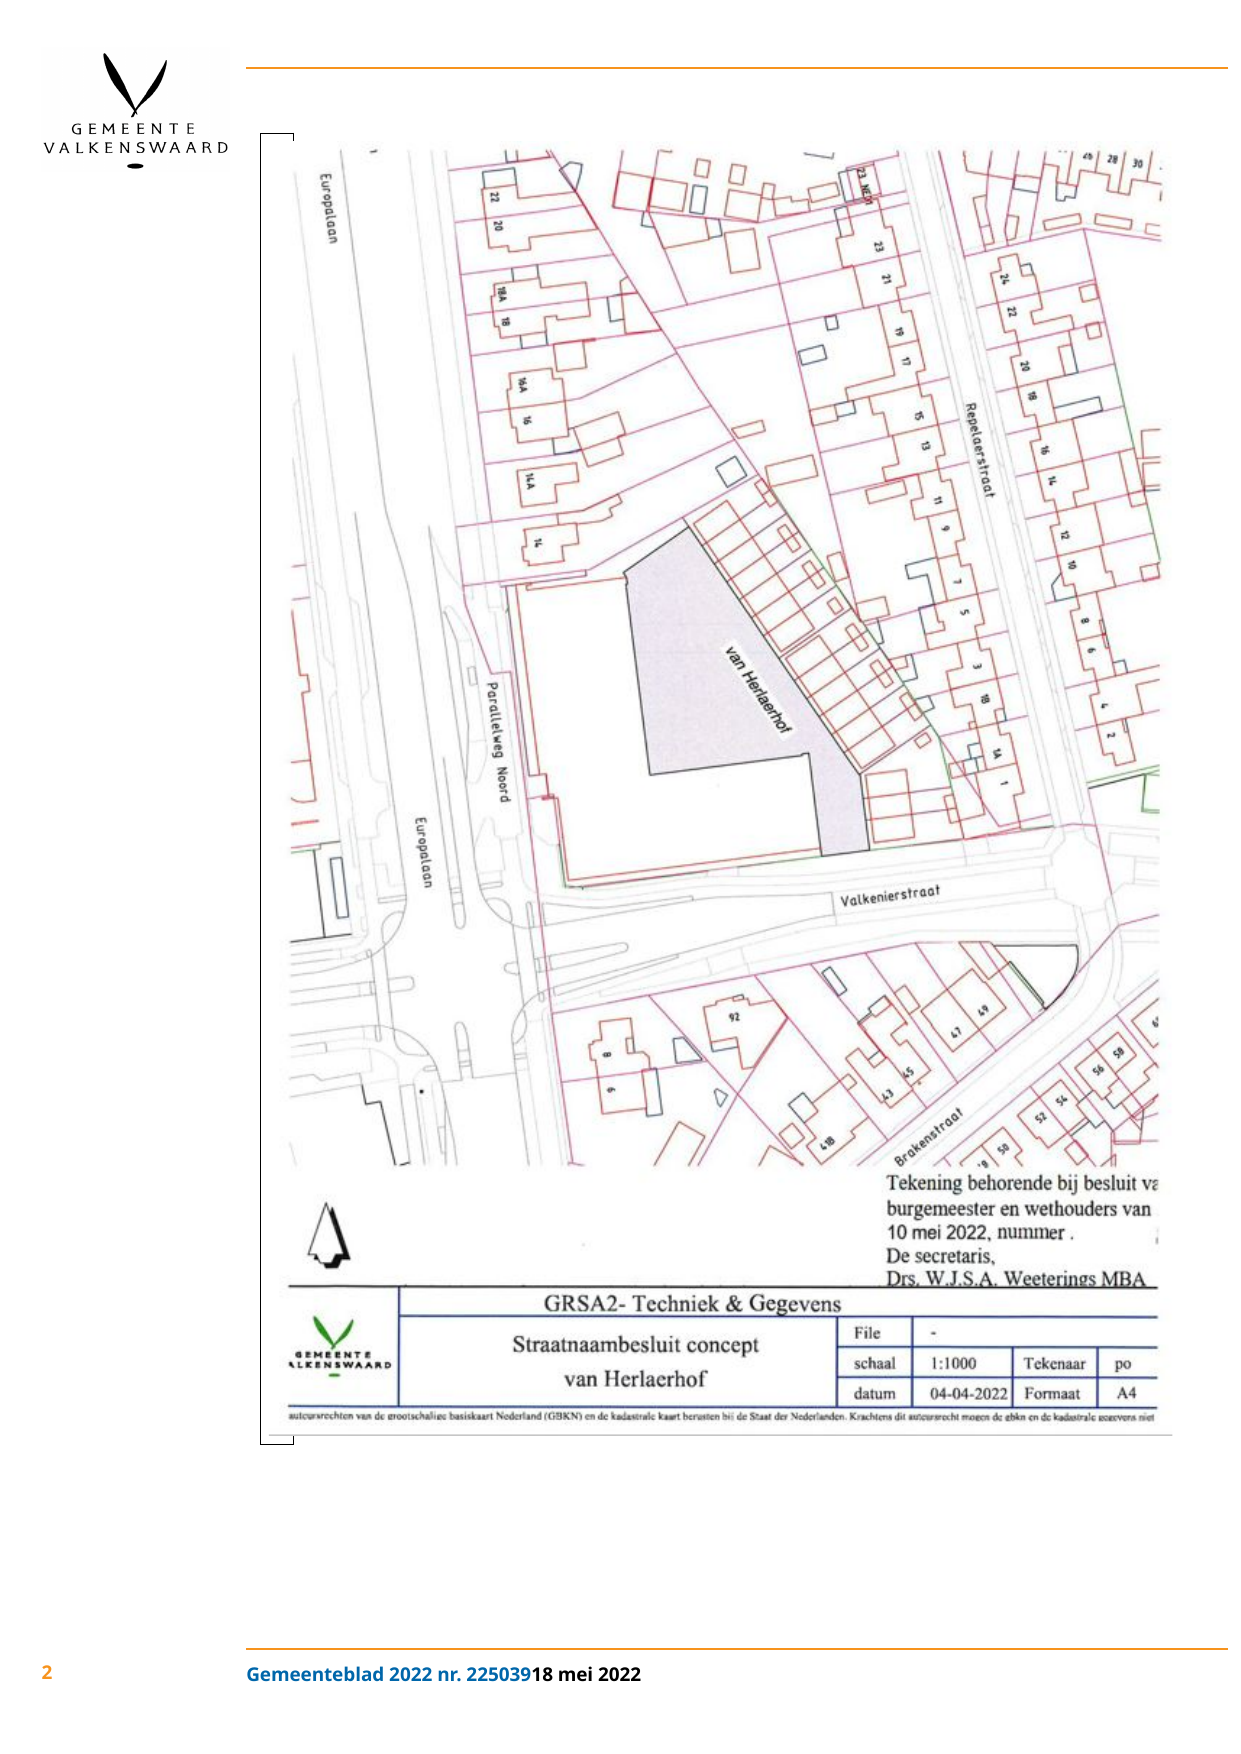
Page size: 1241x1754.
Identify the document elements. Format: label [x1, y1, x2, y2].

picture [41, 47, 231, 172]
picture [268, 141, 1173, 1436]
